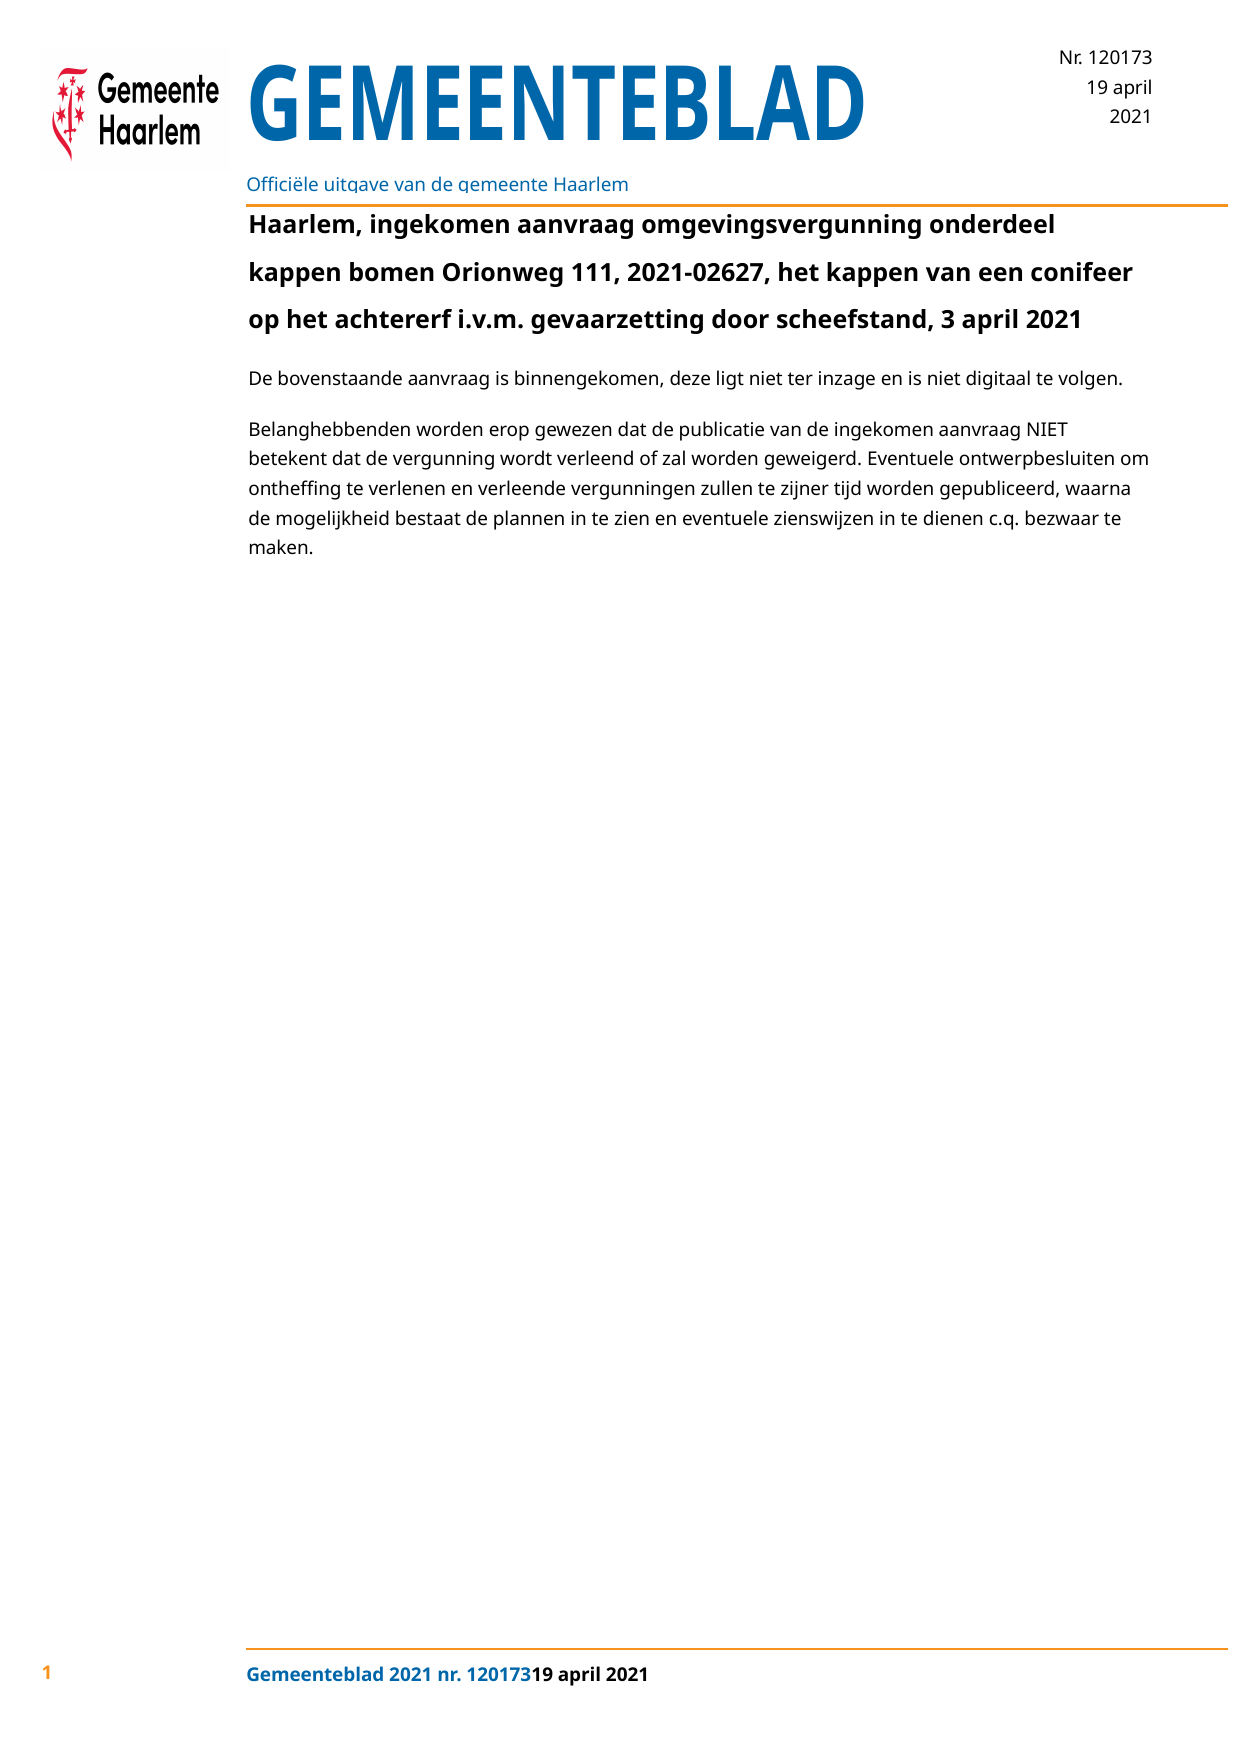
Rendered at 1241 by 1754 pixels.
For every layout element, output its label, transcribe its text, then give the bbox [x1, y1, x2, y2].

text Belanghebbenden worden erop gewezen dat de publicatie van de ingekomen aanvraag NIET betekent dat de vergunning wordt verleend of zal worden geweigerd. Eventuele ontwerpbesluiten om ontheffing te verlenen en verleende vergunningen zullen te zijner tijd worden gepubliceerd, waarna de mogelijkheid bestaat de plannen in te zien en eventuele zienswijzen in te dienen c.q. bezwaar te maken. [248, 416, 1152, 560]
text Haarlem, ingekomen aanvraag omgevingsvergunning onderdeel kappen bomen Orionweg 111, 2021-02627, het kappen van een conifeer op het achtererf i.v.m. gevaarzetting door scheefstand, 3 april 2021 [248, 207, 1152, 336]
text De bovenstaande aanvraag is binnengekomen, deze ligt niet ter inzage en is niet digitaal te volgen. [248, 366, 1152, 391]
picture [41, 47, 231, 172]
